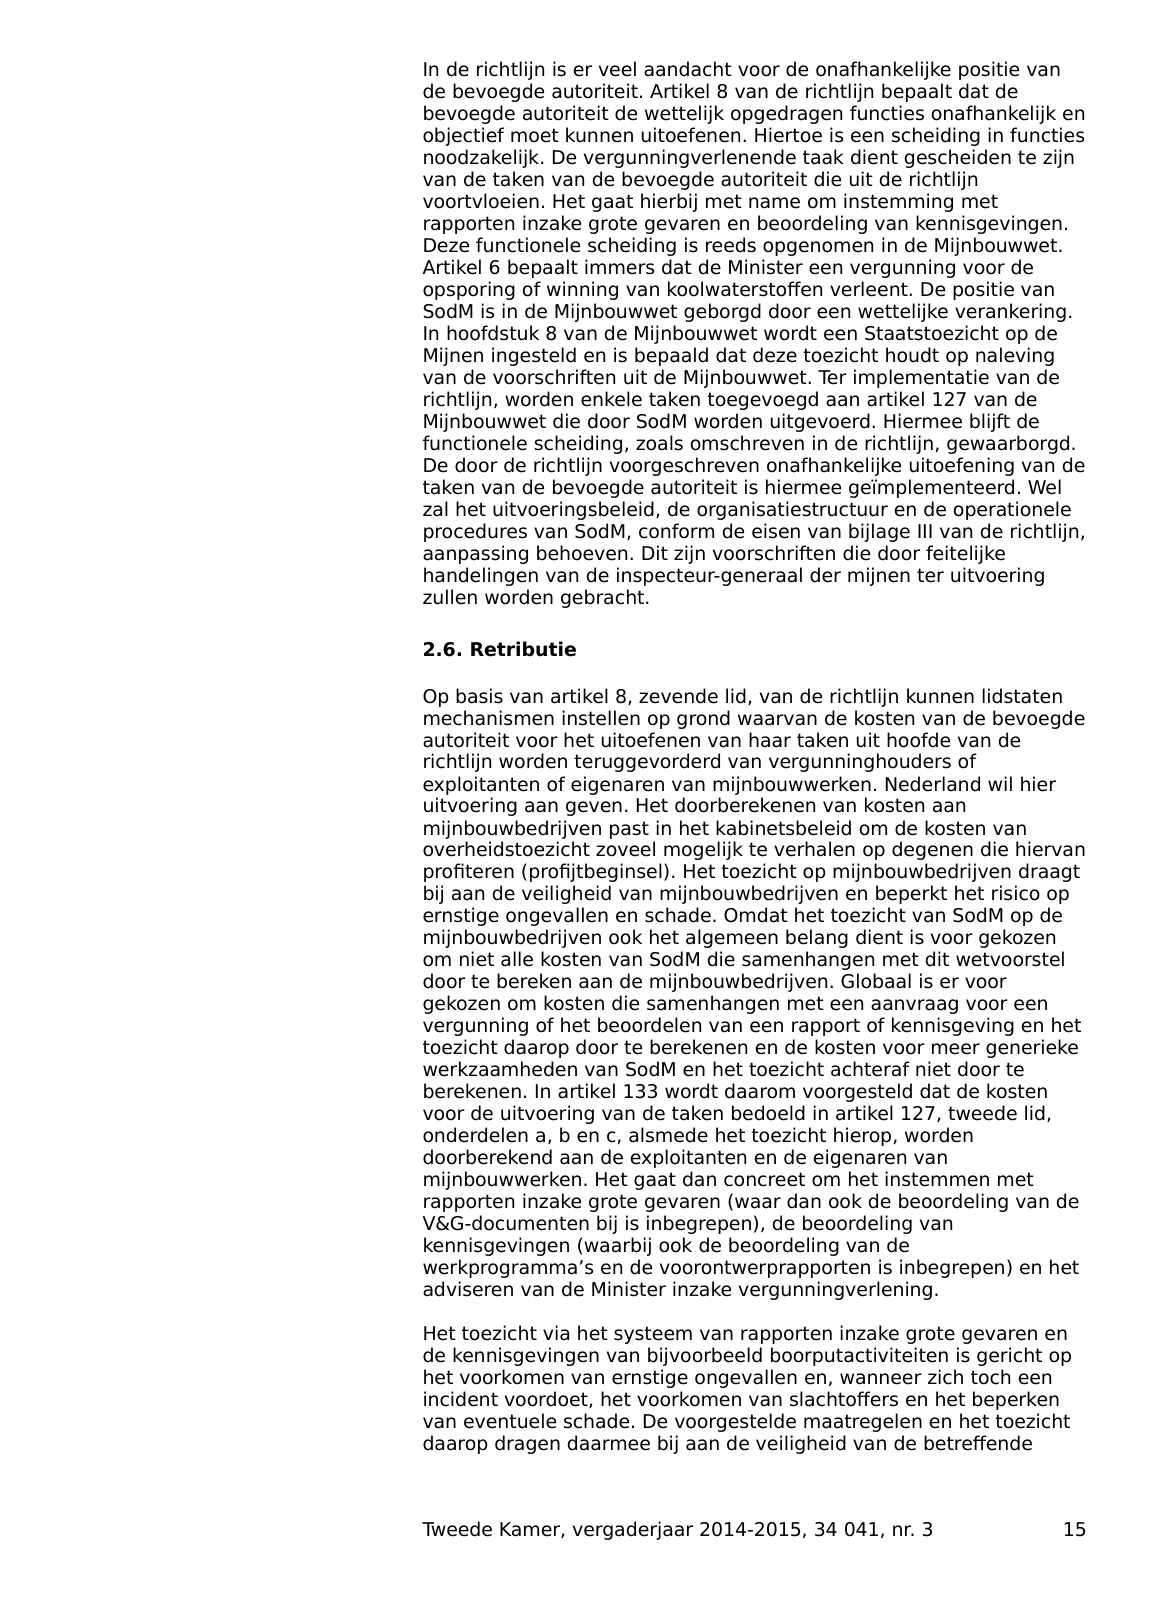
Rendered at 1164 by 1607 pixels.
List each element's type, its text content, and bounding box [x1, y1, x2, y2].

text Het toezicht via het systeem van rapporten inzake grote gevaren en de kennisgevingen van bijvoorbeeld boorputactiviteiten is gericht op het voorkomen van ernstige ongevallen en, wanneer zich toch een incident voordoet, het voorkomen van slachtoffers en het beperken van eventuele schade. De voorgestelde maatregelen en het toezicht daarop dragen daarmee bij aan de veiligheid van de betreffende [422, 1323, 1087, 1455]
text In de richtlijn is er veel aandacht voor de onafhankelijke positie van de bevoegde autoriteit. Artikel 8 van de richtlijn bepaalt dat de bevoegde autoriteit de wettelijk opgedragen functies onafhankelijk en objectief moet kunnen uitoefenen. Hiertoe is een scheiding in functies noodzakelijk. De vergunningverlenende taak dient gescheiden te zijn van de taken van de bevoegde autoriteit die uit de richtlijn voortvloeien. Het gaat hierbij met name om instemming met rapporten inzake grote gevaren en beoordeling van kennisgevingen. Deze functionele scheiding is reeds opgenomen in de Mijnbouwwet. Artikel 6 bepaalt immers dat de Minister een vergunning voor de opsporing of winning van koolwaterstoffen verleent. De positie van SodM is in de Mijnbouwwet geborgd door een wettelijke verankering. In hoofdstuk 8 van de Mijnbouwwet wordt een Staatstoezicht op de Mijnen ingesteld en is bepaald dat deze toezicht houdt op naleving van de voorschriften uit de Mijnbouwwet. Ter implementatie van de richtlijn, worden enkele taken toegevoegd aan artikel 127 van de Mijnbouwwet die door SodM worden uitgevoerd. Hiermee blijft de functionele scheiding, zoals omschreven in de richtlijn, gewaarborgd. De door de richtlijn voorgeschreven onafhankelijke uitoefening van de taken van de bevoegde autoriteit is hiermee geïmplementeerd. Wel zal het uitvoeringsbeleid, de organisatiestructuur en de operationele procedures van SodM, conform de eisen van bijlage III van de richtlijn, aanpassing behoeven. Dit zijn voorschriften die door feitelijke handelingen van de inspecteur-generaal der mijnen ter uitvoering zullen worden gebracht. [422, 59, 1087, 608]
text Op basis van artikel 8, zevende lid, van de richtlijn kunnen lidstaten mechanismen instellen op grond waarvan de kosten van de bevoegde autoriteit voor het uitoefenen van haar taken uit hoofde van de richtlijn worden teruggevorderd van vergunninghouders of exploitanten of eigenaren van mijnbouwwerken. Nederland wil hier uitvoering aan geven. Het doorberekenen van kosten aan mijnbouwbedrijven past in het kabinetsbeleid om de kosten van overheidstoezicht zoveel mogelijk te verhalen op degenen die hiervan profiteren (profijtbeginsel). Het toezicht op mijnbouwbedrijven draagt bij aan de veiligheid van mijnbouwbedrijven en beperkt het risico op ernstige ongevallen en schade. Omdat het toezicht van SodM op de mijnbouwbedrijven ook het algemeen belang dient is voor gekozen om niet alle kosten van SodM die samenhangen met dit wetvoorstel door te bereken aan de mijnbouwbedrijven. Globaal is er voor gekozen om kosten die samenhangen met een aanvraag voor een vergunning of het beoordelen van een rapport of kennisgeving en het toezicht daarop door te berekenen en de kosten voor meer generieke werkzaamheden van SodM en het toezicht achteraf niet door te berekenen. In artikel 133 wordt daarom voorgesteld dat de kosten voor de uitvoering van de taken bedoeld in artikel 127, tweede lid, onderdelen a, b en c, alsmede het toezicht hierop, worden doorberekend aan de exploitanten en de eigenaren van mijnbouwwerken. Het gaat dan concreet om het instemmen met rapporten inzake grote gevaren (waar dan ook de beoordeling van de V&G-documenten bij is inbegrepen), de beoordeling van kennisgevingen (waarbij ook de beoordeling van de werkprogramma’s en de voorontwerprapporten is inbegrepen) en het adviseren van de Minister inzake vergunningverlening. [422, 686, 1087, 1301]
subtitle 2.6. Retributie [422, 638, 1087, 661]
